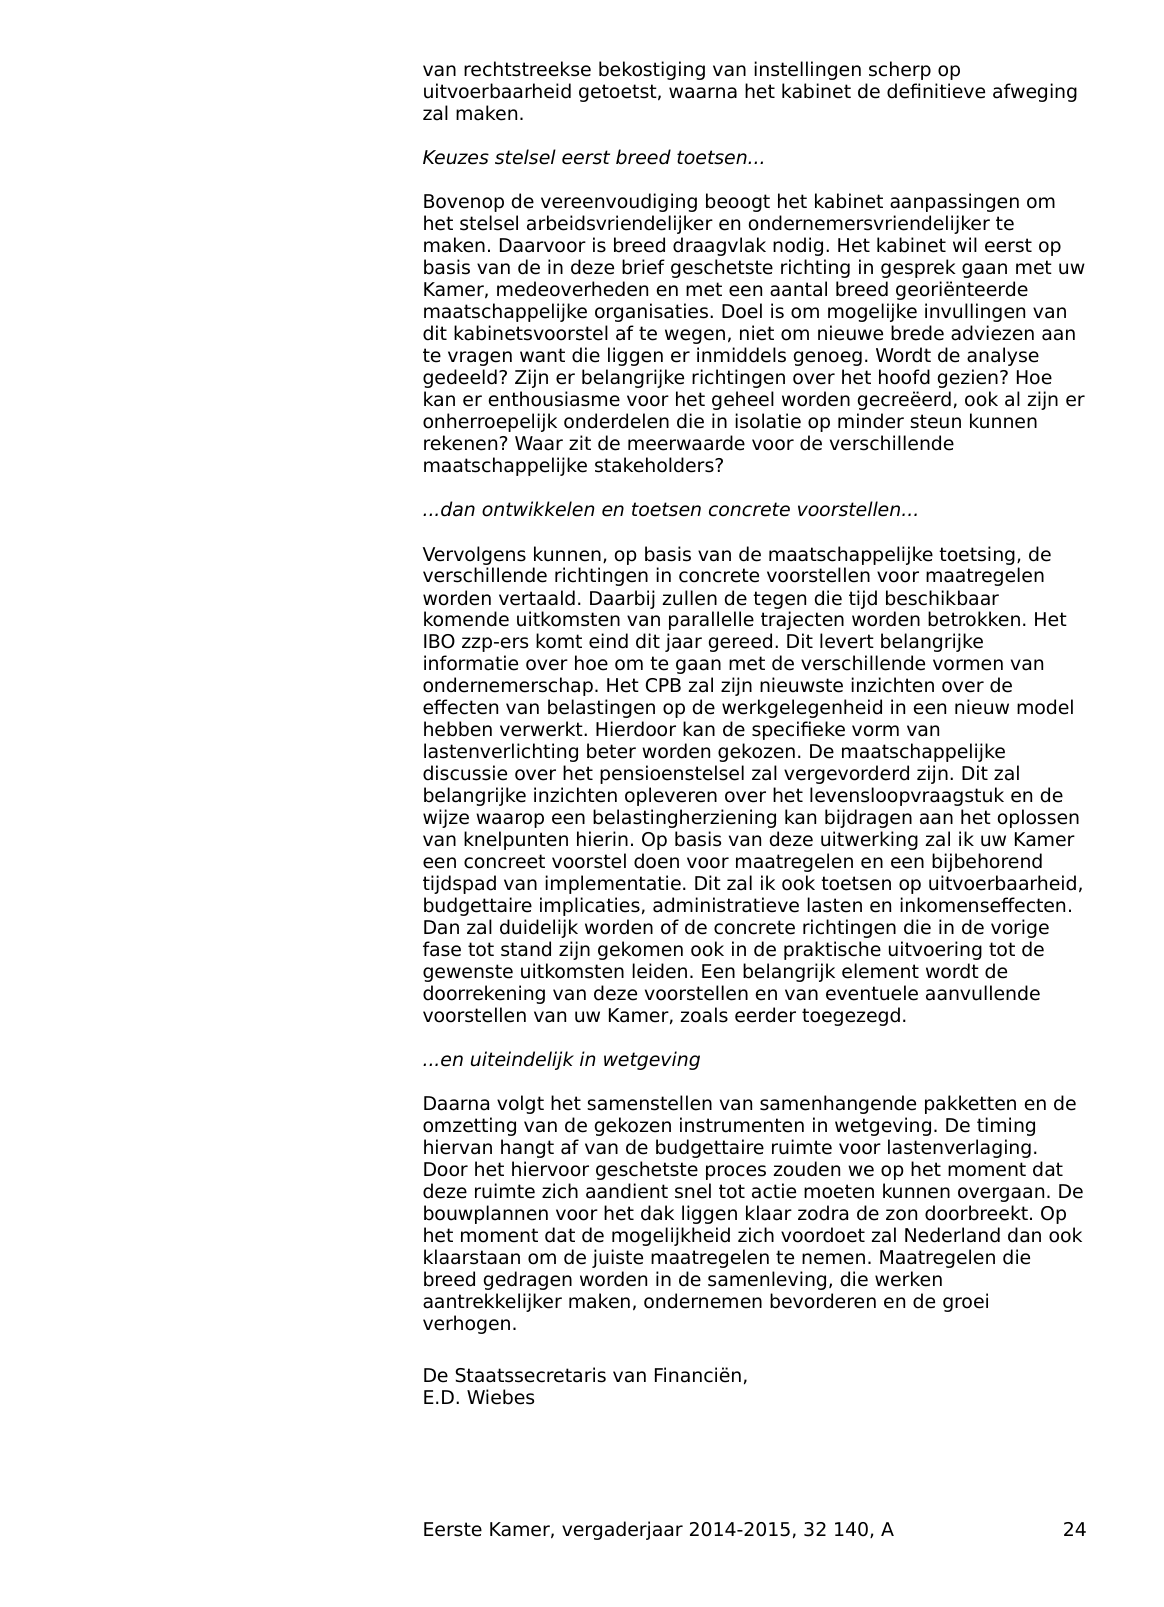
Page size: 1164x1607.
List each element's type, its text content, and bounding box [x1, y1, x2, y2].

text De Staatssecretaris van Financiën, E.D. Wiebes [422, 1365, 1087, 1409]
subtitle Keuzes stelsel eerst breed toetsen... [422, 147, 1087, 169]
text Vervolgens kunnen, op basis van de maatschappelijke toetsing, de verschillende richtingen in concrete voorstellen voor maatregelen worden vertaald. Daarbij zullen de tegen die tijd beschikbaar komende uitkomsten van parallelle trajecten worden betrokken. Het IBO zzp-ers komt eind dit jaar gereed. Dit levert belangrijke informatie over hoe om te gaan met de verschillende vormen van ondernemerschap. Het CPB zal zijn nieuwste inzichten over de effecten van belastingen op de werkgelegenheid in een nieuw model hebben verwerkt. Hierdoor kan de specifieke vorm van lastenverlichting beter worden gekozen. De maatschappelijke discussie over het pensioenstelsel zal vergevorderd zijn. Dit zal belangrijke inzichten opleveren over het levensloopvraagstuk en de wijze waarop een belastingherziening kan bijdragen aan het oplossen van knelpunten hierin. Op basis van deze uitwerking zal ik uw Kamer een concreet voorstel doen voor maatregelen en een bijbehorend tijdspad van implementatie. Dit zal ik ook toetsen op uitvoerbaarheid, budgettaire implicaties, administratieve lasten en inkomenseffecten. Dan zal duidelijk worden of de concrete richtingen die in de vorige fase tot stand zijn gekomen ook in de praktische uitvoering tot de gewenste uitkomsten leiden. Een belangrijk element wordt de doorrekening van deze voorstellen en van eventuele aanvullende voorstellen van uw Kamer, zoals eerder toegezegd. [422, 543, 1087, 1027]
subtitle ...dan ontwikkelen en toetsen concrete voorstellen... [422, 499, 1087, 521]
text van rechtstreekse bekostiging van instellingen scherp op uitvoerbaarheid getoetst, waarna het kabinet de definitieve afweging zal maken. [422, 59, 1087, 125]
text Bovenop de vereenvoudiging beoogt het kabinet aanpassingen om het stelsel arbeidsvriendelijker en ondernemersvriendelijker te maken. Daarvoor is breed draagvlak nodig. Het kabinet wil eerst op basis van de in deze brief geschetste richting in gesprek gaan met uw Kamer, medeoverheden en met een aantal breed georiënteerde maatschappelijke organisaties. Doel is om mogelijke invullingen van dit kabinetsvoorstel af te wegen, niet om nieuwe brede adviezen aan te vragen want die liggen er inmiddels genoeg. Wordt de analyse gedeeld? Zijn er belangrijke richtingen over het hoofd gezien? Hoe kan er enthousiasme voor het geheel worden gecreëerd, ook al zijn er onherroepelijk onderdelen die in isolatie op minder steun kunnen rekenen? Waar zit de meerwaarde voor de verschillende maatschappelijke stakeholders? [422, 191, 1087, 477]
text Daarna volgt het samenstellen van samenhangende pakketten en de omzetting van de gekozen instrumenten in wetgeving. De timing hiervan hangt af van de budgettaire ruimte voor lastenverlaging. Door het hiervoor geschetste proces zouden we op het moment dat deze ruimte zich aandient snel tot actie moeten kunnen overgaan. De bouwplannen voor het dak liggen klaar zodra de zon doorbreekt. Op het moment dat de mogelijkheid zich voordoet zal Nederland dan ook klaarstaan om de juiste maatregelen te nemen. Maatregelen die breed gedragen worden in de samenleving, die werken aantrekkelijker maken, ondernemen bevorderen en de groei verhogen. [422, 1093, 1087, 1335]
subtitle ...en uiteindelijk in wetgeving [422, 1049, 1087, 1071]
